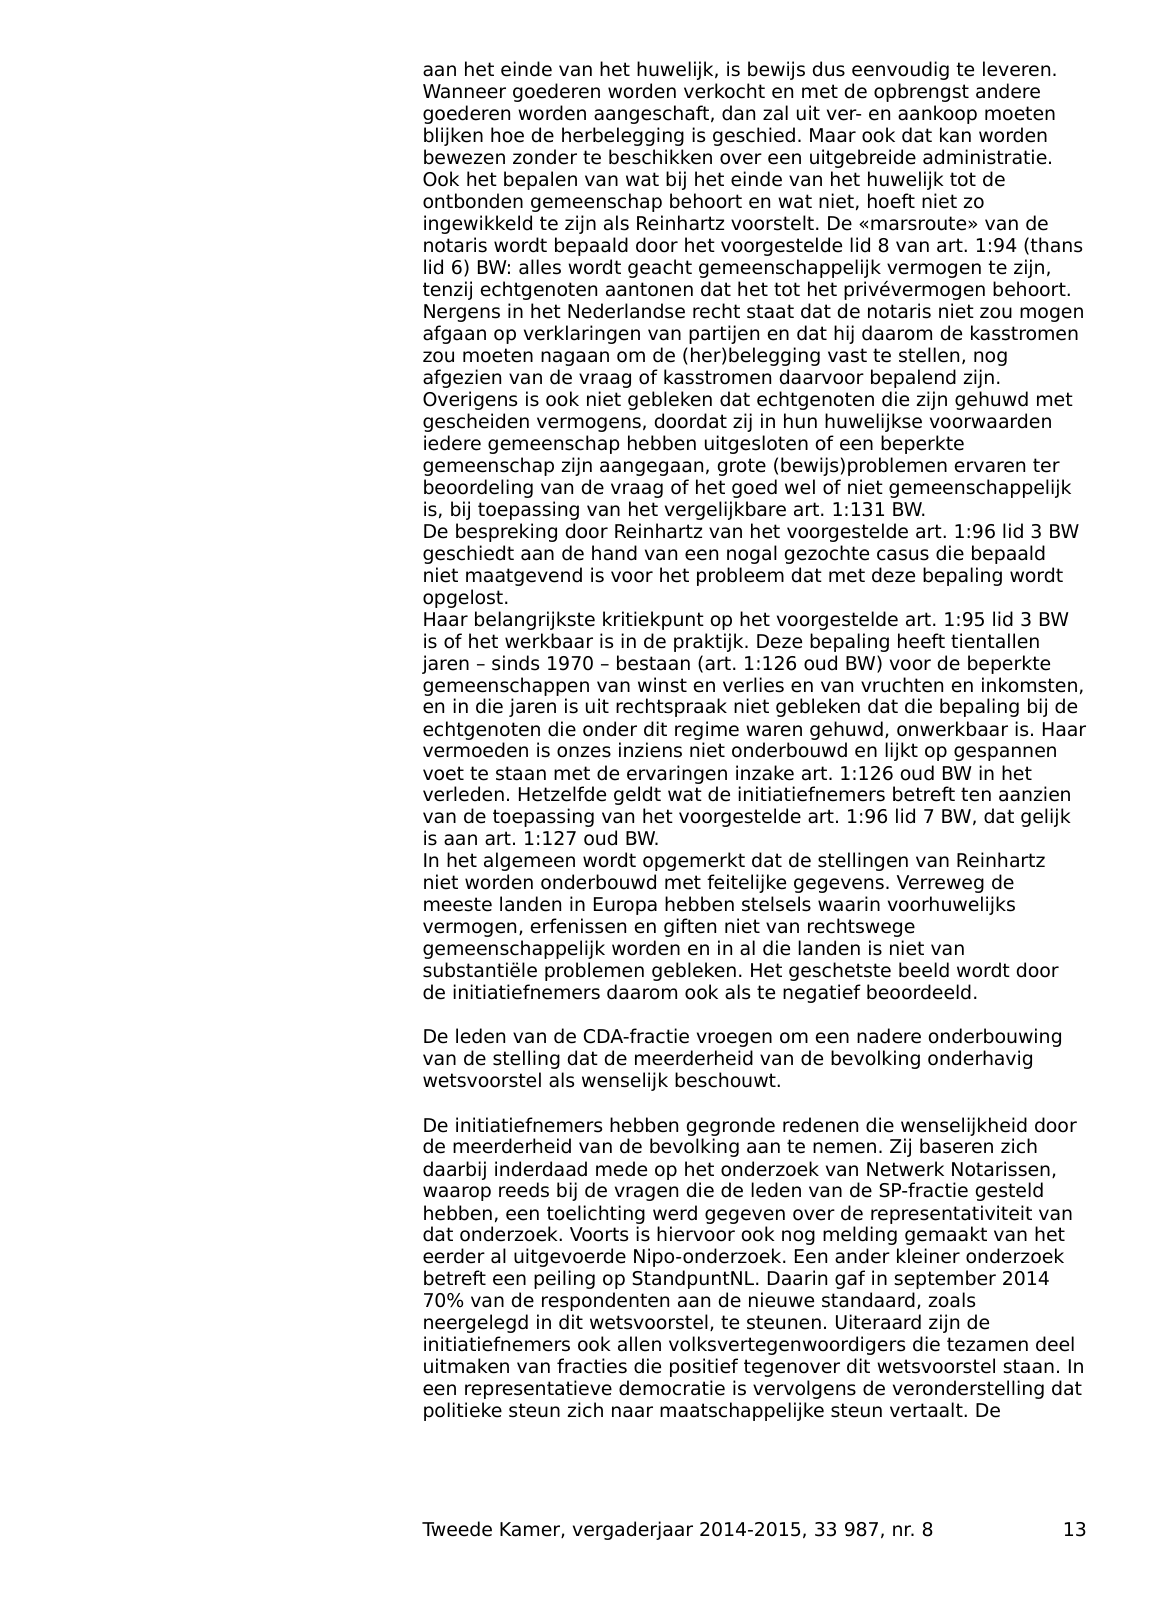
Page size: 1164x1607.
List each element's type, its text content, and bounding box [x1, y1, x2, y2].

text Ook het bepalen van wat bij het einde van het huwelijk tot de ontbonden gemeenschap behoort en wat niet, hoeft niet zo ingewikkeld te zijn als Reinhartz voorstelt. De «marsroute» van de notaris wordt bepaald door het voorgestelde lid 8 van art. 1:94 (thans lid 6) BW: alles wordt geacht gemeenschappelijk vermogen te zijn, tenzij echtgenoten aantonen dat het tot het privévermogen behoort. Nergens in het Nederlandse recht staat dat de notaris niet zou mogen afgaan op verklaringen van partijen en dat hij daarom de kasstromen zou moeten nagaan om de (her)belegging vast te stellen, nog afgezien van de vraag of kasstromen daarvoor bepalend zijn. Overigens is ook niet gebleken dat echtgenoten die zijn gehuwd met gescheiden vermogens, doordat zij in hun huwelijkse voorwaarden iedere gemeenschap hebben uitgesloten of een beperkte gemeenschap zijn aangegaan, grote (bewijs)problemen ervaren ter beoordeling van de vraag of het goed wel of niet gemeenschappelijk is, bij toepassing van het vergelijkbare art. 1:131 BW. [422, 169, 1087, 521]
text De initiatiefnemers hebben gegronde redenen die wenselijkheid door de meerderheid van de bevolking aan te nemen. Zij baseren zich daarbij inderdaad mede op het onderzoek van Netwerk Notarissen, waarop reeds bij de vragen die de leden van de SP-fractie gesteld hebben, een toelichting werd gegeven over de representativiteit van dat onderzoek. Voorts is hiervoor ook nog melding gemaakt van het eerder al uitgevoerde Nipo-onderzoek. Een ander kleiner onderzoek betreft een peiling op StandpuntNL. Daarin gaf in september 2014 70% van de respondenten aan de nieuwe standaard, zoals neergelegd in dit wetsvoorstel, te steunen. Uiteraard zijn de initiatiefnemers ook allen volksvertegenwoordigers die tezamen deel uitmaken van fracties die positief tegenover dit wetsvoorstel staan. In een representatieve democratie is vervolgens de veronderstelling dat politieke steun zich naar maatschappelijke steun vertaalt. De [422, 1114, 1087, 1422]
text Haar belangrijkste kritiekpunt op het voorgestelde art. 1:95 lid 3 BW is of het werkbaar is in de praktijk. Deze bepaling heeft tientallen jaren – sinds 1970 – bestaan (art. 1:126 oud BW) voor de beperkte gemeenschappen van winst en verlies en van vruchten en inkomsten, en in die jaren is uit rechtspraak niet gebleken dat die bepaling bij de echtgenoten die onder dit regime waren gehuwd, onwerkbaar is. Haar vermoeden is onzes inziens niet onderbouwd en lijkt op gespannen voet te staan met de ervaringen inzake art. 1:126 oud BW in het verleden. Hetzelfde geldt wat de initiatiefnemers betreft ten aanzien van de toepassing van het voorgestelde art. 1:96 lid 7 BW, dat gelijk is aan art. 1:127 oud BW. [422, 608, 1087, 850]
text De bespreking door Reinhartz van het voorgestelde art. 1:96 lid 3 BW geschiedt aan de hand van een nogal gezochte casus die bepaald niet maatgevend is voor het probleem dat met deze bepaling wordt opgelost. [422, 521, 1087, 608]
text De leden van de CDA-fractie vroegen om een nadere onderbouwing van de stelling dat de meerderheid van de bevolking onderhavig wetsvoorstel als wenselijk beschouwt. [422, 1026, 1087, 1092]
text In het algemeen wordt opgemerkt dat de stellingen van Reinhartz niet worden onderbouwd met feitelijke gegevens. Verreweg de meeste landen in Europa hebben stelsels waarin voorhuwelijks vermogen, erfenissen en giften niet van rechtswege gemeenschappelijk worden en in al die landen is niet van substantiële problemen gebleken. Het geschetste beeld wordt door de initiatiefnemers daarom ook als te negatief beoordeeld. [422, 850, 1087, 1004]
text aan het einde van het huwelijk, is bewijs dus eenvoudig te leveren. Wanneer goederen worden verkocht en met de opbrengst andere goederen worden aangeschaft, dan zal uit ver- en aankoop moeten blijken hoe de herbelegging is geschied. Maar ook dat kan worden bewezen zonder te beschikken over een uitgebreide administratie. [422, 59, 1087, 169]
